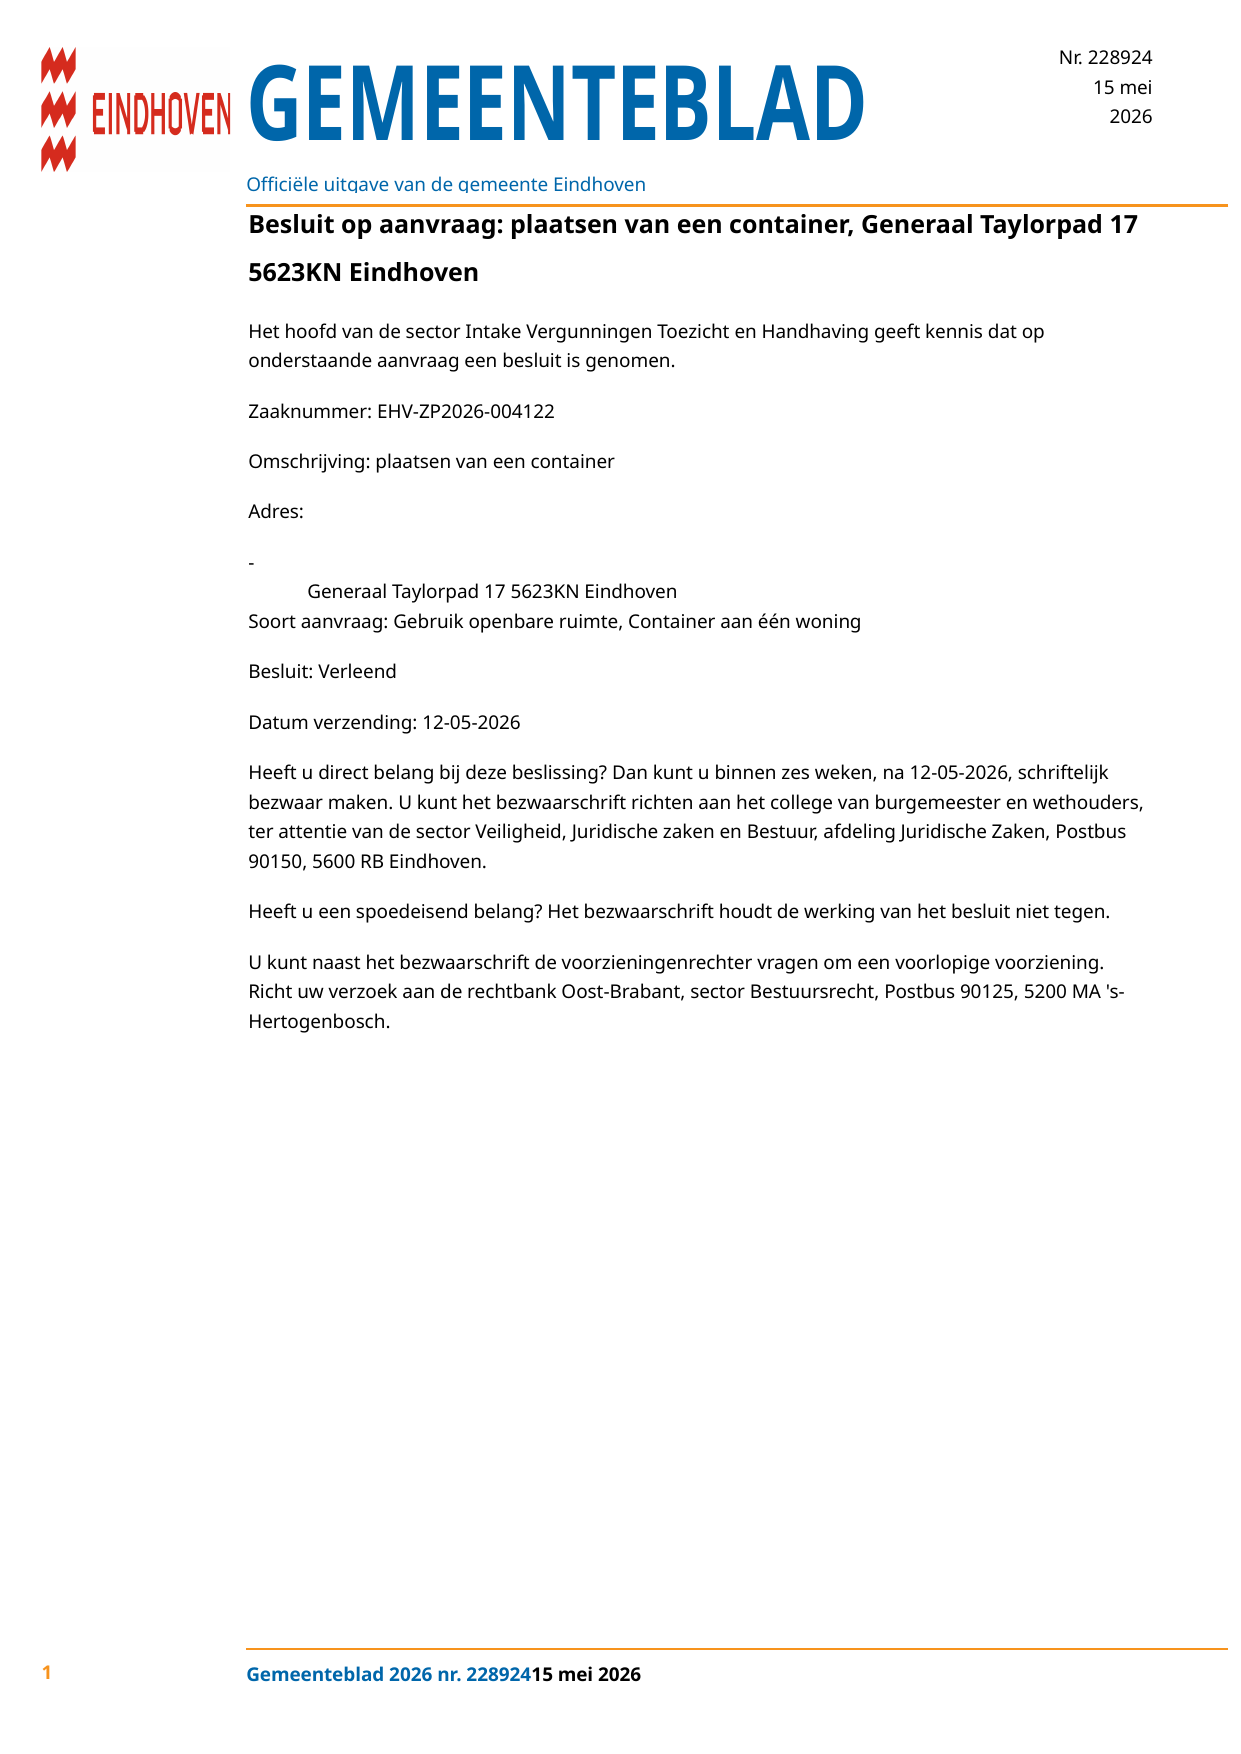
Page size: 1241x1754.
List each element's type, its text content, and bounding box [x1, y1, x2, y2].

text Omschrijving: plaatsen van een container [248, 448, 1152, 474]
text Besluit op aanvraag: plaatsen van een container, Generaal Taylorpad 17 5623KN Eindhoven [248, 207, 1152, 288]
text Het hoofd van de sector Intake Vergunningen Toezicht en Handhaving geeft kennis dat op onderstaande aanvraag een besluit is genomen. [248, 318, 1152, 373]
text Heeft u direct belang bij deze beslissing? Dan kunt u binnen zes weken, na 12-05-2026, schriftelijk bezwaar maken. U kunt het bezwaarschrift richten aan het college van burgemeester en wethouders, ter attentie van de sector Veiligheid, Juridische zaken en Bestuur, afdeling Juridische Zaken, Postbus 90150, 5600 RB Eindhoven. [248, 759, 1152, 874]
text Datum verzending: 12-05-2026 [248, 709, 1152, 735]
text Soort aanvraag: Gebruik openbare ruimte, Container aan één woning [248, 608, 1152, 634]
picture [41, 47, 231, 172]
text Heeft u een spoedeisend belang? Het bezwaarschrift houdt de werking van het besluit niet tegen. [248, 899, 1152, 924]
text Adres: [248, 499, 1152, 524]
text Besluit: Verleend [248, 659, 1152, 684]
text U kunt naast het bezwaarschrift de voorzieningenrechter vragen om een voorlopige voorziening. Richt uw verzoek aan de rechtbank Oost-Brabant, sector Bestuursrecht, Postbus 90125, 5200 MA 's-Hertogenbosch. [248, 949, 1152, 1034]
text Zaaknummer: EHV-ZP2026-004122 [248, 398, 1152, 424]
list Generaal Taylorpad 17 5623KN Eindhoven [248, 579, 1152, 604]
